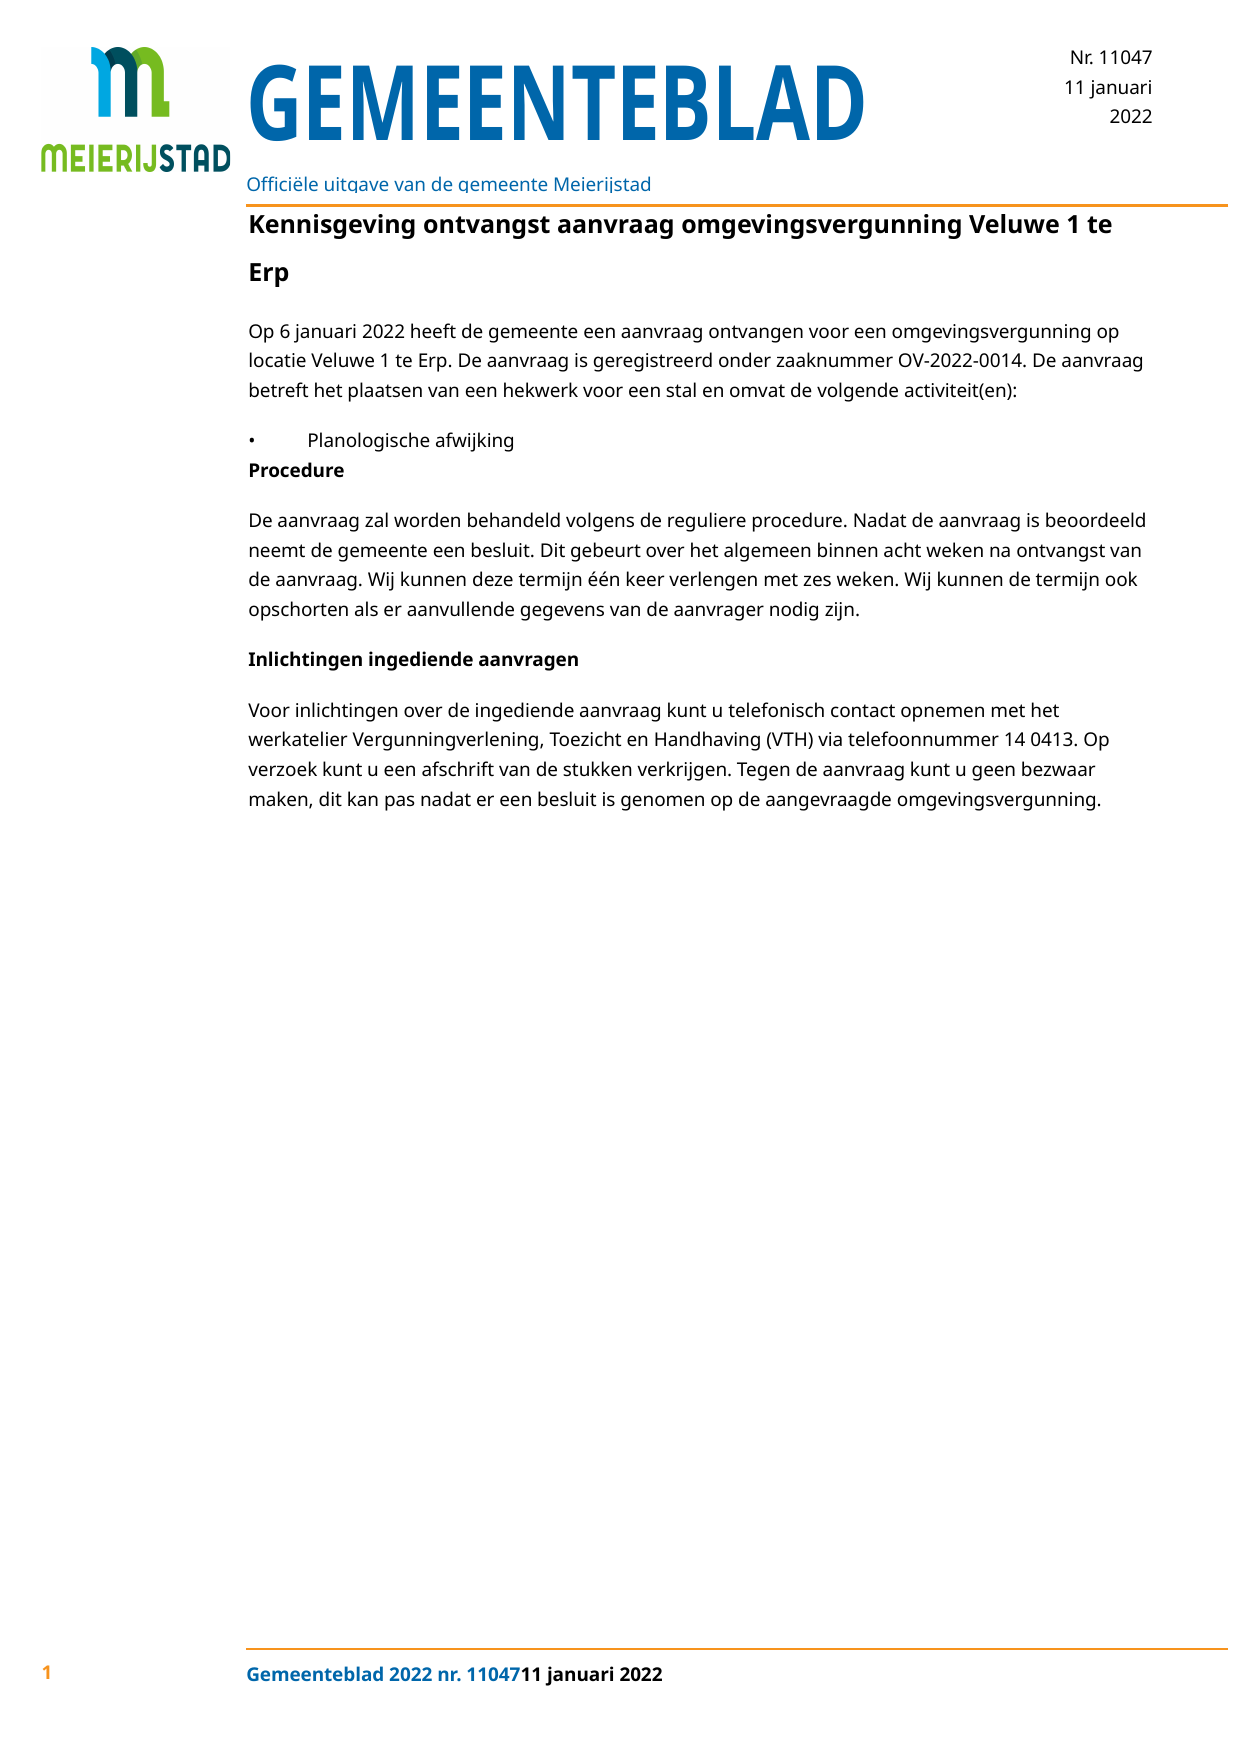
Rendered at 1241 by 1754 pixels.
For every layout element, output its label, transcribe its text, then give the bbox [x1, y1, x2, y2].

text Inlichtingen ingediende aanvragen [248, 647, 1152, 672]
picture [41, 47, 231, 172]
list Planologische afwijking [248, 427, 1152, 453]
text Kennisgeving ontvangst aanvraag omgevingsvergunning Veluwe 1 te Erp [248, 207, 1152, 288]
text Op 6 januari 2022 heeft de gemeente een aanvraag ontvangen voor een omgevingsvergunning op locatie Veluwe 1 te Erp. De aanvraag is geregistreerd onder zaaknummer OV-2022-0014. De aanvraag betreft het plaatsen van een hekwerk voor een stal en omvat de volgende activiteit(en): [248, 318, 1152, 403]
text Procedure [248, 457, 1152, 483]
text De aanvraag zal worden behandeld volgens de reguliere procedure. Nadat de aanvraag is beoordeeld neemt de gemeente een besluit. Dit gebeurt over het algemeen binnen acht weken na ontvangst van de aanvraag. Wij kunnen deze termijn één keer verlengen met zes weken. Wij kunnen de termijn ook opschorten als er aanvullende gegevens van de aanvrager nodig zijn. [248, 507, 1152, 622]
text Voor inlichtingen over de ingediende aanvraag kunt u telefonisch contact opnemen met het werkatelier Vergunningverlening, Toezicht en Handhaving (VTH) via telefoonnummer 14 0413. Op verzoek kunt u een afschrift van de stukken verkrijgen. Tegen de aanvraag kunt u geen bezwaar maken, dit kan pas nadat er een besluit is genomen op de aangevraagde omgevingsvergunning. [248, 697, 1152, 812]
